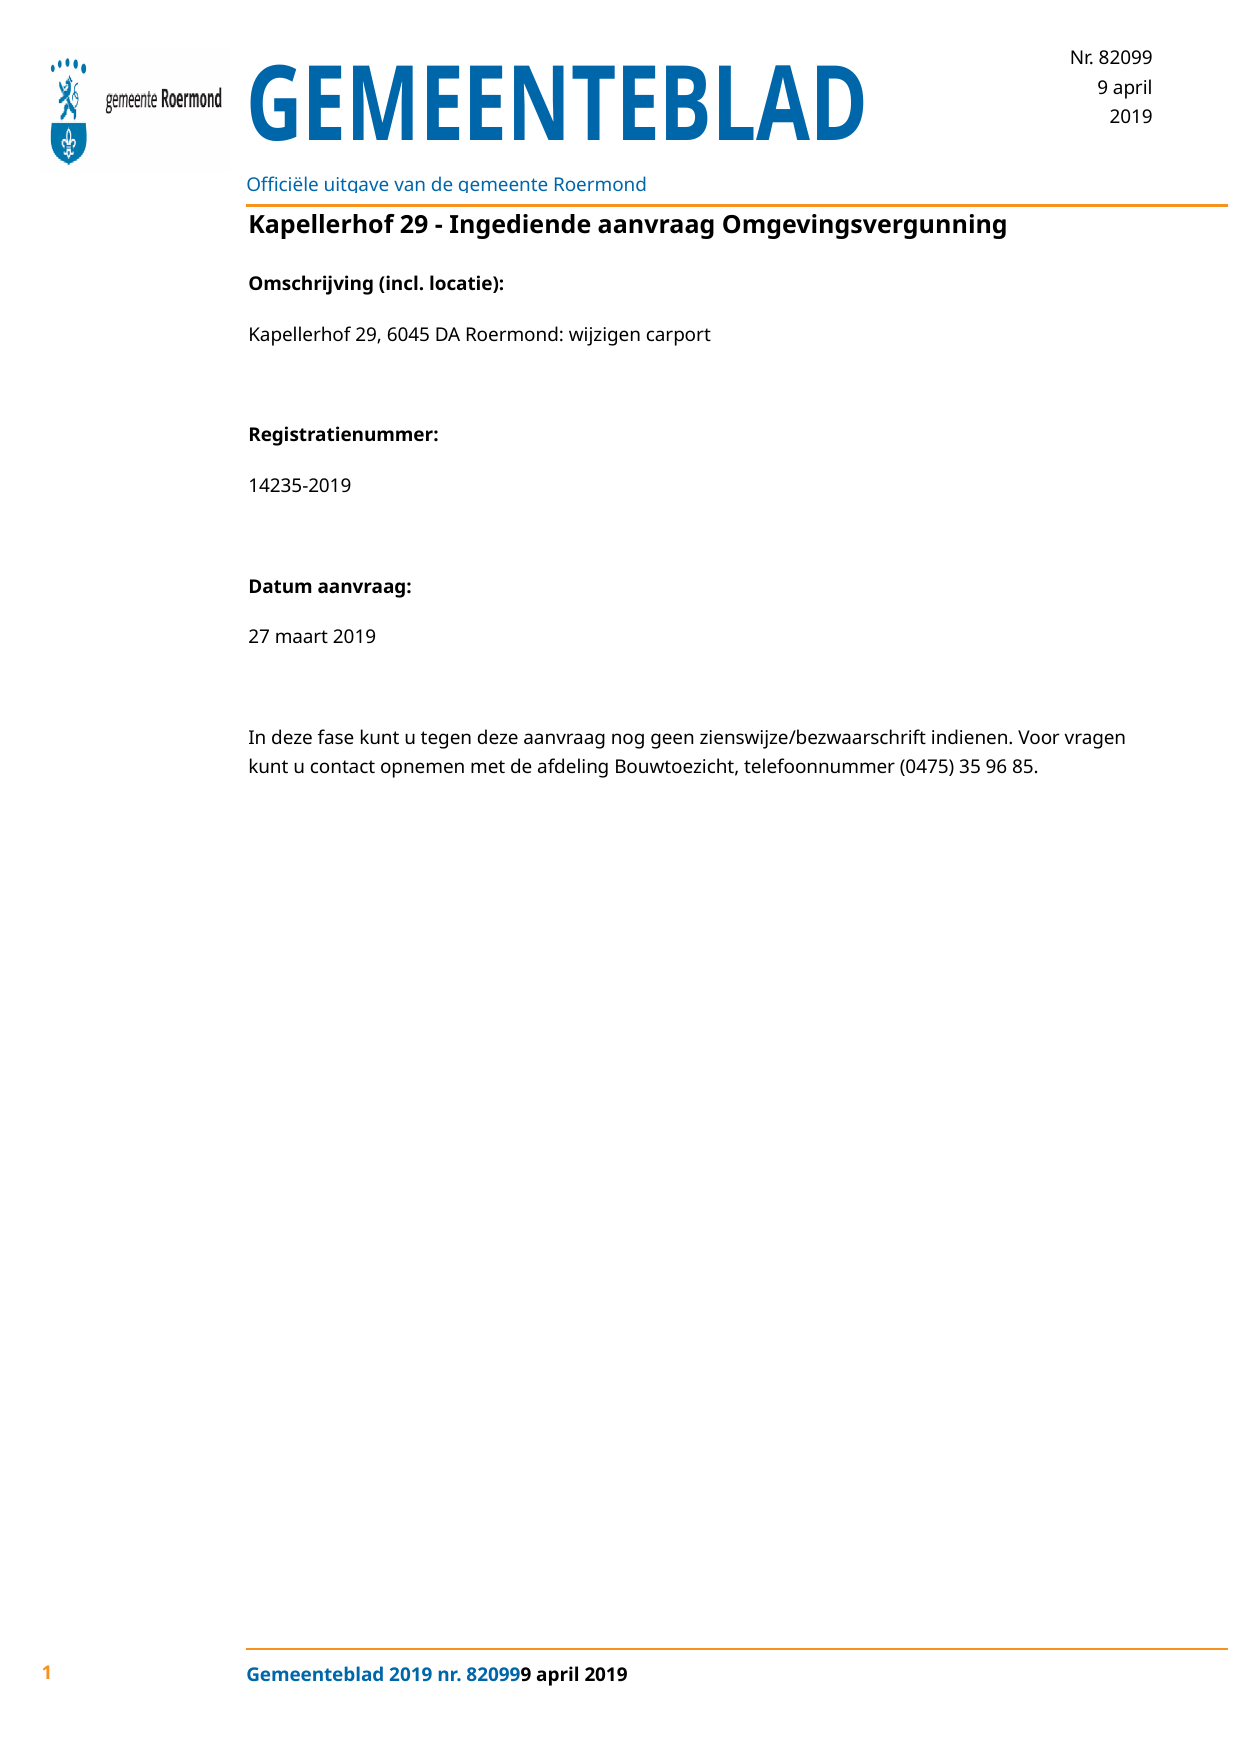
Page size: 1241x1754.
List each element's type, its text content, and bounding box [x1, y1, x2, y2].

text Kapellerhof 29 - Ingediende aanvraag Omgevingsvergunning [248, 207, 1152, 241]
text Datum aanvraag: [248, 573, 1152, 598]
text 14235-2019 [248, 472, 1152, 498]
text 27 maart 2019 [248, 623, 1152, 649]
text In deze fase kunt u tegen deze aanvraag nog geen zienswijze/bezwaarschrift indienen. Voor vragen kunt u contact opnemen met de afdeling Bouwtoezicht, telefoonnummer (0475) 35 96 85. [248, 724, 1152, 779]
picture [41, 47, 231, 172]
text Registratienummer: [248, 422, 1152, 447]
text Omschrijving (incl. locatie): [248, 270, 1152, 296]
text Kapellerhof 29, 6045 DA Roermond: wijzigen carport [248, 321, 1152, 346]
